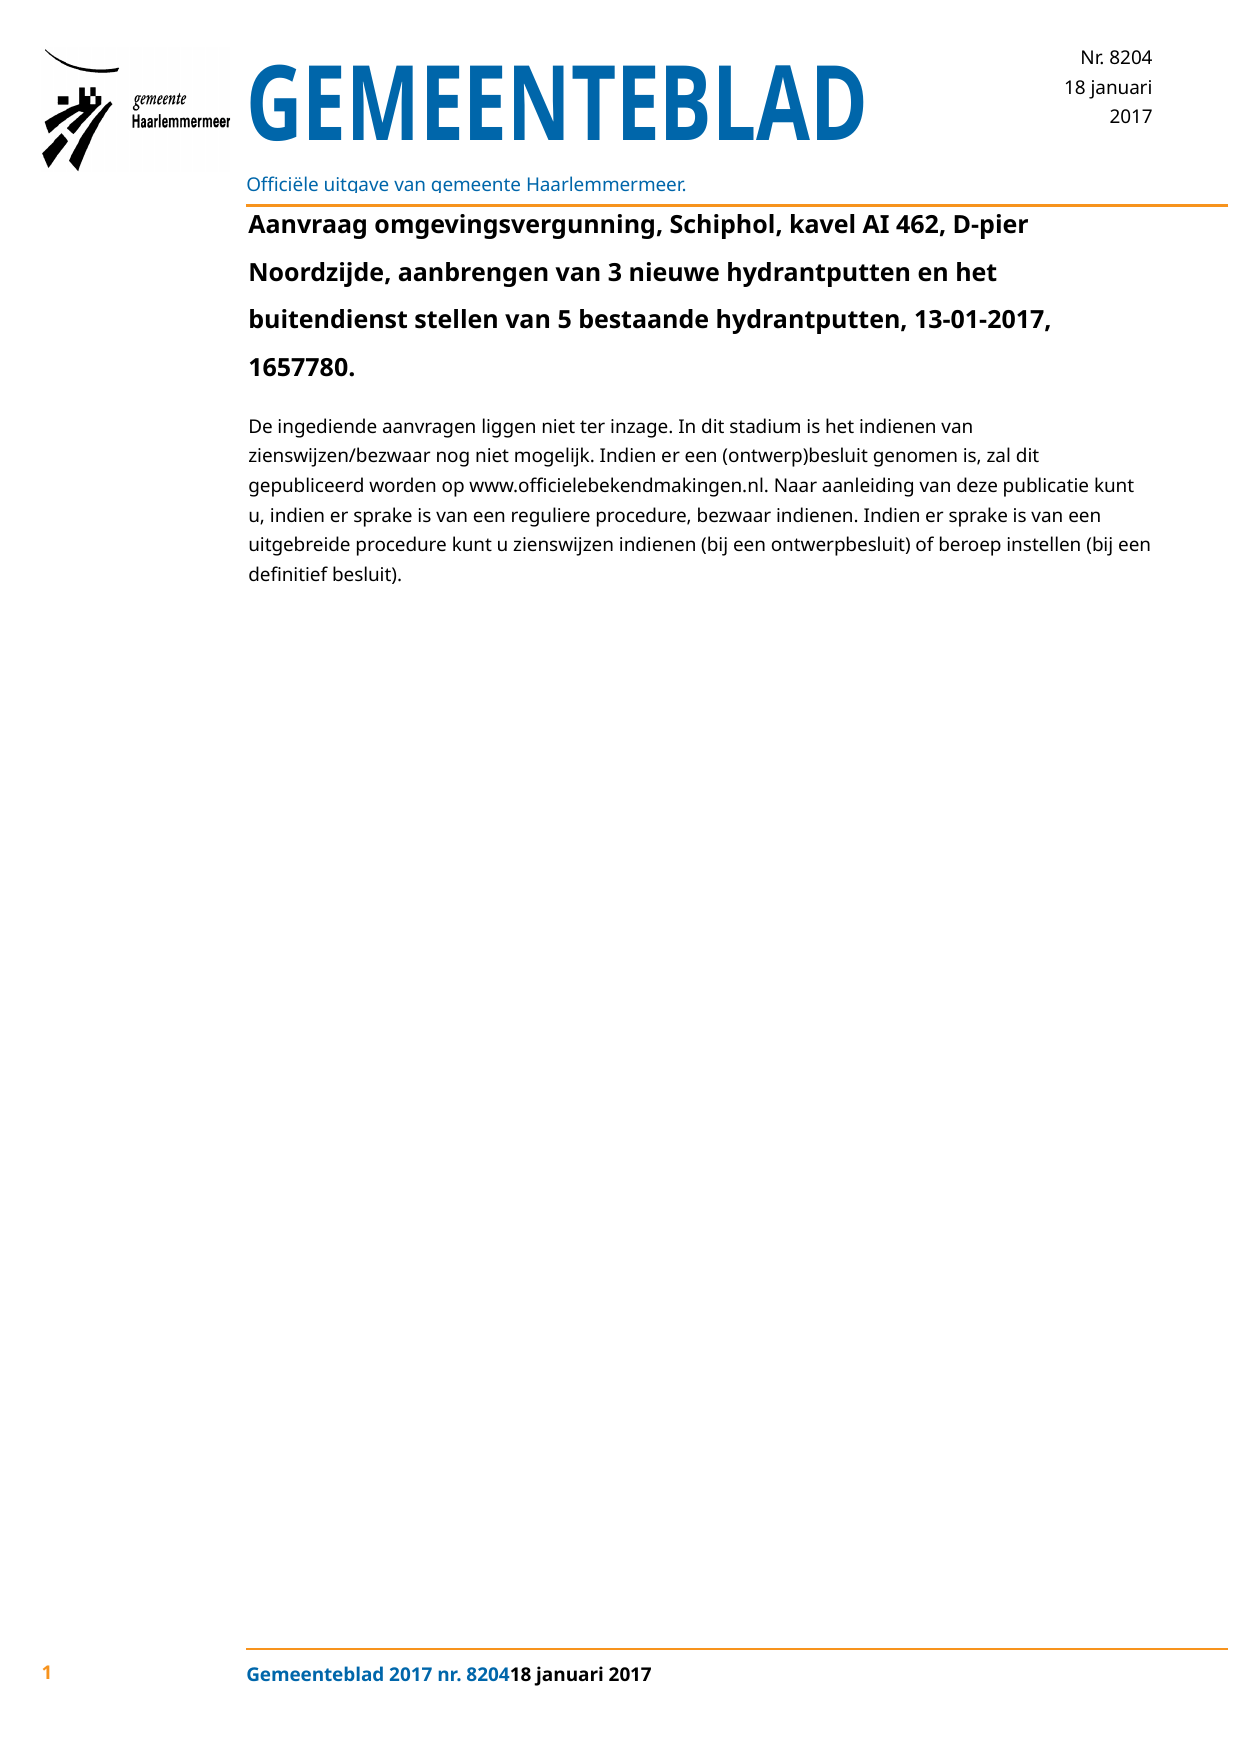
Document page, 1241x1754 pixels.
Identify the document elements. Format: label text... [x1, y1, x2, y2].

text De ingediende aanvragen liggen niet ter inzage. In dit stadium is het indienen van zienswijzen/bezwaar nog niet mogelijk. Indien er een (ontwerp)besluit genomen is, zal dit gepubliceerd worden op www.officielebekendmakingen.nl. Naar aanleiding van deze publicatie kunt u, indien er sprake is van een reguliere procedure, bezwaar indienen. Indien er sprake is van een uitgebreide procedure kunt u zienswijzen indienen (bij een ontwerpbesluit) of beroep instellen (bij een definitief besluit). [248, 413, 1152, 587]
text Aanvraag omgevingsvergunning, Schiphol, kavel AI 462, D-pier Noordzijde, aanbrengen van 3 nieuwe hydrantputten en het buitendienst stellen van 5 bestaande hydrantputten, 13-01-2017, 1657780. [248, 207, 1152, 384]
picture [41, 47, 231, 172]
